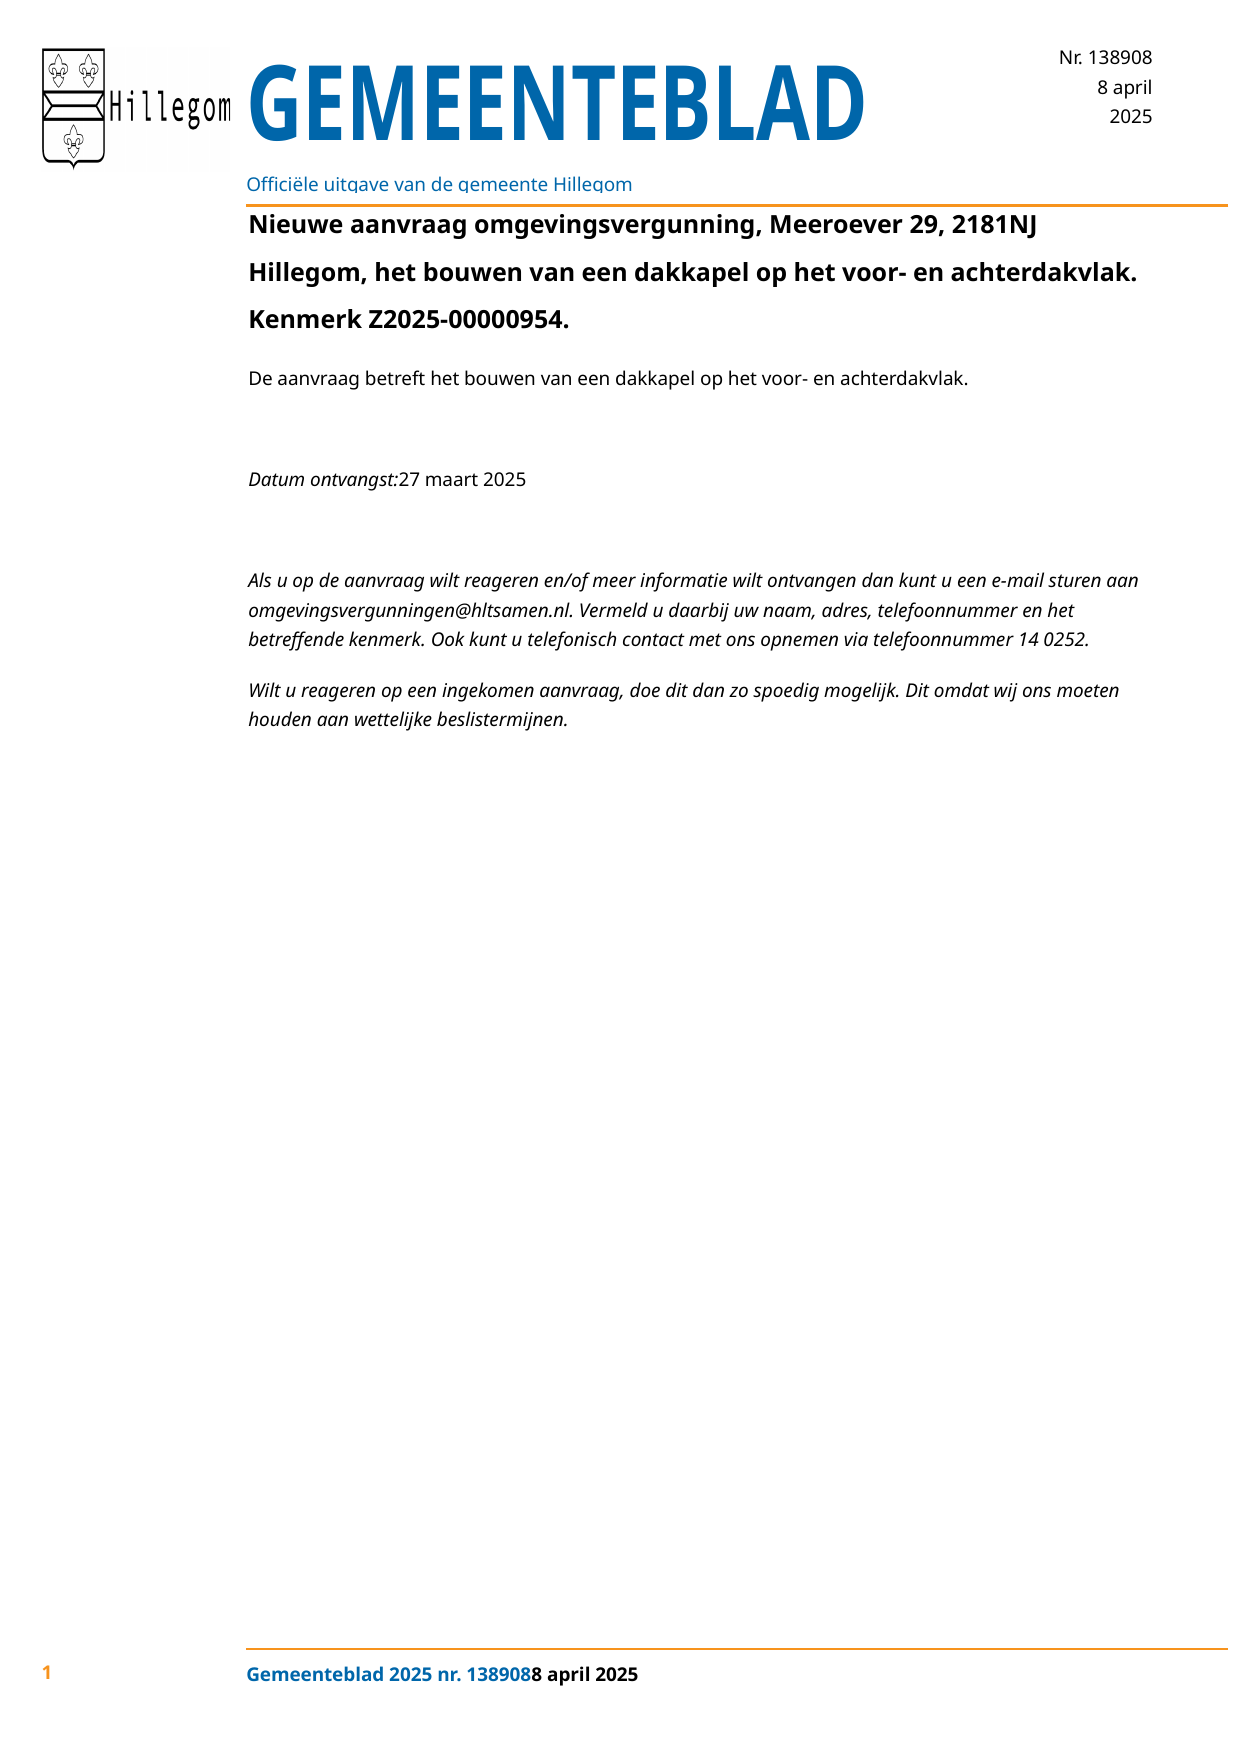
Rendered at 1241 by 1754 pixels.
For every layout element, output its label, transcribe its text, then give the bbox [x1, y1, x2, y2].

text De aanvraag betreft het bouwen van een dakkapel op het voor- en achterdakvlak. [248, 366, 1152, 391]
picture [41, 47, 231, 172]
text Wilt u reageren op een ingekomen aanvraag, doe dit dan zo spoedig mogelijk. Dit omdat wij ons moeten houden aan wettelijke beslistermijnen. [248, 677, 1152, 732]
text Nieuwe aanvraag omgevingsvergunning, Meeroever 29, 2181NJ Hillegom, het bouwen van een dakkapel op het voor- en achterdakvlak. Kenmerk Z2025-00000954. [248, 207, 1152, 336]
text Als u op de aanvraag wilt reageren en/of meer informatie wilt ontvangen dan kunt u een e-mail sturen aan omgevingsvergunningen@hltsamen.nl. Vermeld u daarbij uw naam, adres, telefoonnummer en het betreffende kenmerk. Ook kunt u telefonisch contact met ons opnemen via telefoonnummer 14 0252. [248, 567, 1152, 652]
text Datum ontvangst:27 maart 2025 [248, 466, 1152, 492]
